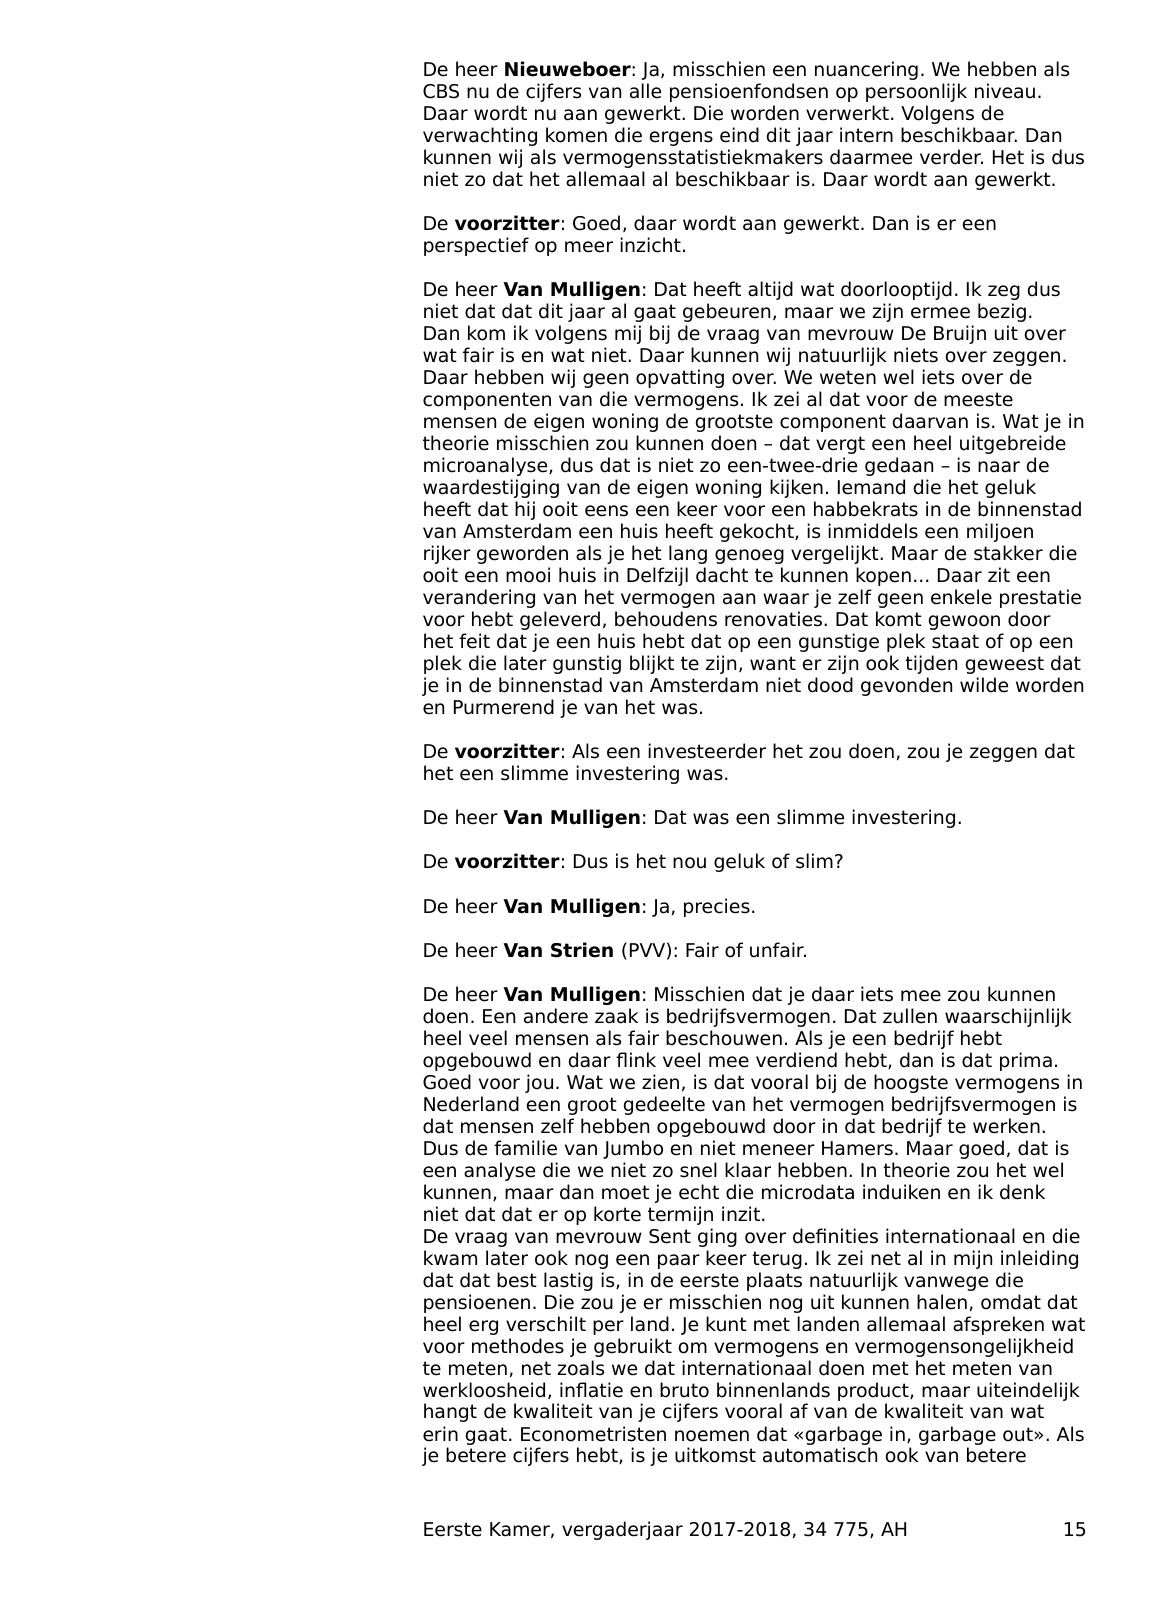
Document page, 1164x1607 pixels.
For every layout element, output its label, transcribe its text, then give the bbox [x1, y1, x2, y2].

text Dan kom ik volgens mij bij de vraag van mevrouw De Bruijn uit over wat fair is en wat niet. Daar kunnen wij natuurlijk niets over zeggen. Daar hebben wij geen opvatting over. We weten wel iets over de componenten van die vermogens. Ik zei al dat voor de meeste mensen de eigen woning de grootste component daarvan is. Wat je in theorie misschien zou kunnen doen – dat vergt een heel uitgebreide microanalyse, dus dat is niet zo een-twee-drie gedaan – is naar de waardestijging van de eigen woning kijken. Iemand die het geluk heeft dat hij ooit eens een keer voor een habbekrats in de binnenstad van Amsterdam een huis heeft gekocht, is inmiddels een miljoen rijker geworden als je het lang genoeg vergelijkt. Maar de stakker die ooit een mooi huis in Delfzijl dacht te kunnen kopen... Daar zit een verandering van het vermogen aan waar je zelf geen enkele prestatie voor hebt geleverd, behoudens renovaties. Dat komt gewoon door het feit dat je een huis hebt dat op een gunstige plek staat of op een plek die later gunstig blijkt te zijn, want er zijn ook tijden geweest dat je in de binnenstad van Amsterdam niet dood gevonden wilde worden en Purmerend je van het was. [422, 323, 1087, 719]
text De heer Van Mulligen: Dat heeft altijd wat doorlooptijd. Ik zeg dus niet dat dat dit jaar al gaat gebeuren, maar we zijn ermee bezig. [422, 279, 1087, 323]
text De heer Van Strien (PVV): Fair of unfair. [422, 940, 1087, 962]
text De voorzitter: Goed, daar wordt aan gewerkt. Dan is er een perspectief op meer inzicht. [422, 213, 1087, 257]
text De heer Van Mulligen: Dat was een slimme investering. [422, 807, 1087, 829]
text De heer Van Mulligen: Misschien dat je daar iets mee zou kunnen doen. Een andere zaak is bedrijfsvermogen. Dat zullen waarschijnlijk heel veel mensen als fair beschouwen. Als je een bedrijf hebt opgebouwd en daar flink veel mee verdiend hebt, dan is dat prima. Goed voor jou. Wat we zien, is dat vooral bij de hoogste vermogens in Nederland een groot gedeelte van het vermogen bedrijfsvermogen is dat mensen zelf hebben opgebouwd door in dat bedrijf te werken. Dus de familie van Jumbo en niet meneer Hamers. Maar goed, dat is een analyse die we niet zo snel klaar hebben. In theorie zou het wel kunnen, maar dan moet je echt die microdata induiken en ik denk niet dat dat er op korte termijn inzit. [422, 984, 1087, 1226]
text De voorzitter: Als een investeerder het zou doen, zou je zeggen dat het een slimme investering was. [422, 741, 1087, 785]
text De vraag van mevrouw Sent ging over definities internationaal en die kwam later ook nog een paar keer terug. Ik zei net al in mijn inleiding dat dat best lastig is, in de eerste plaats natuurlijk vanwege die pensioenen. Die zou je er misschien nog uit kunnen halen, omdat dat heel erg verschilt per land. Je kunt met landen allemaal afspreken wat voor methodes je gebruikt om vermogens en vermogensongelijkheid te meten, net zoals we dat internationaal doen met het meten van werkloosheid, inflatie en bruto binnenlands product, maar uiteindelijk hangt de kwaliteit van je cijfers vooral af van de kwaliteit van wat erin gaat. Econometristen noemen dat «garbage in, garbage out». Als je betere cijfers hebt, is je uitkomst automatisch ook van betere [422, 1226, 1087, 1467]
text De voorzitter: Dus is het nou geluk of slim? [422, 851, 1087, 873]
text De heer Nieuweboer: Ja, misschien een nuancering. We hebben als CBS nu de cijfers van alle pensioenfondsen op persoonlijk niveau. Daar wordt nu aan gewerkt. Die worden verwerkt. Volgens de verwachting komen die ergens eind dit jaar intern beschikbaar. Dan kunnen wij als vermogensstatistiekmakers daarmee verder. Het is dus niet zo dat het allemaal al beschikbaar is. Daar wordt aan gewerkt. [422, 59, 1087, 191]
text De heer Van Mulligen: Ja, precies. [422, 896, 1087, 917]
